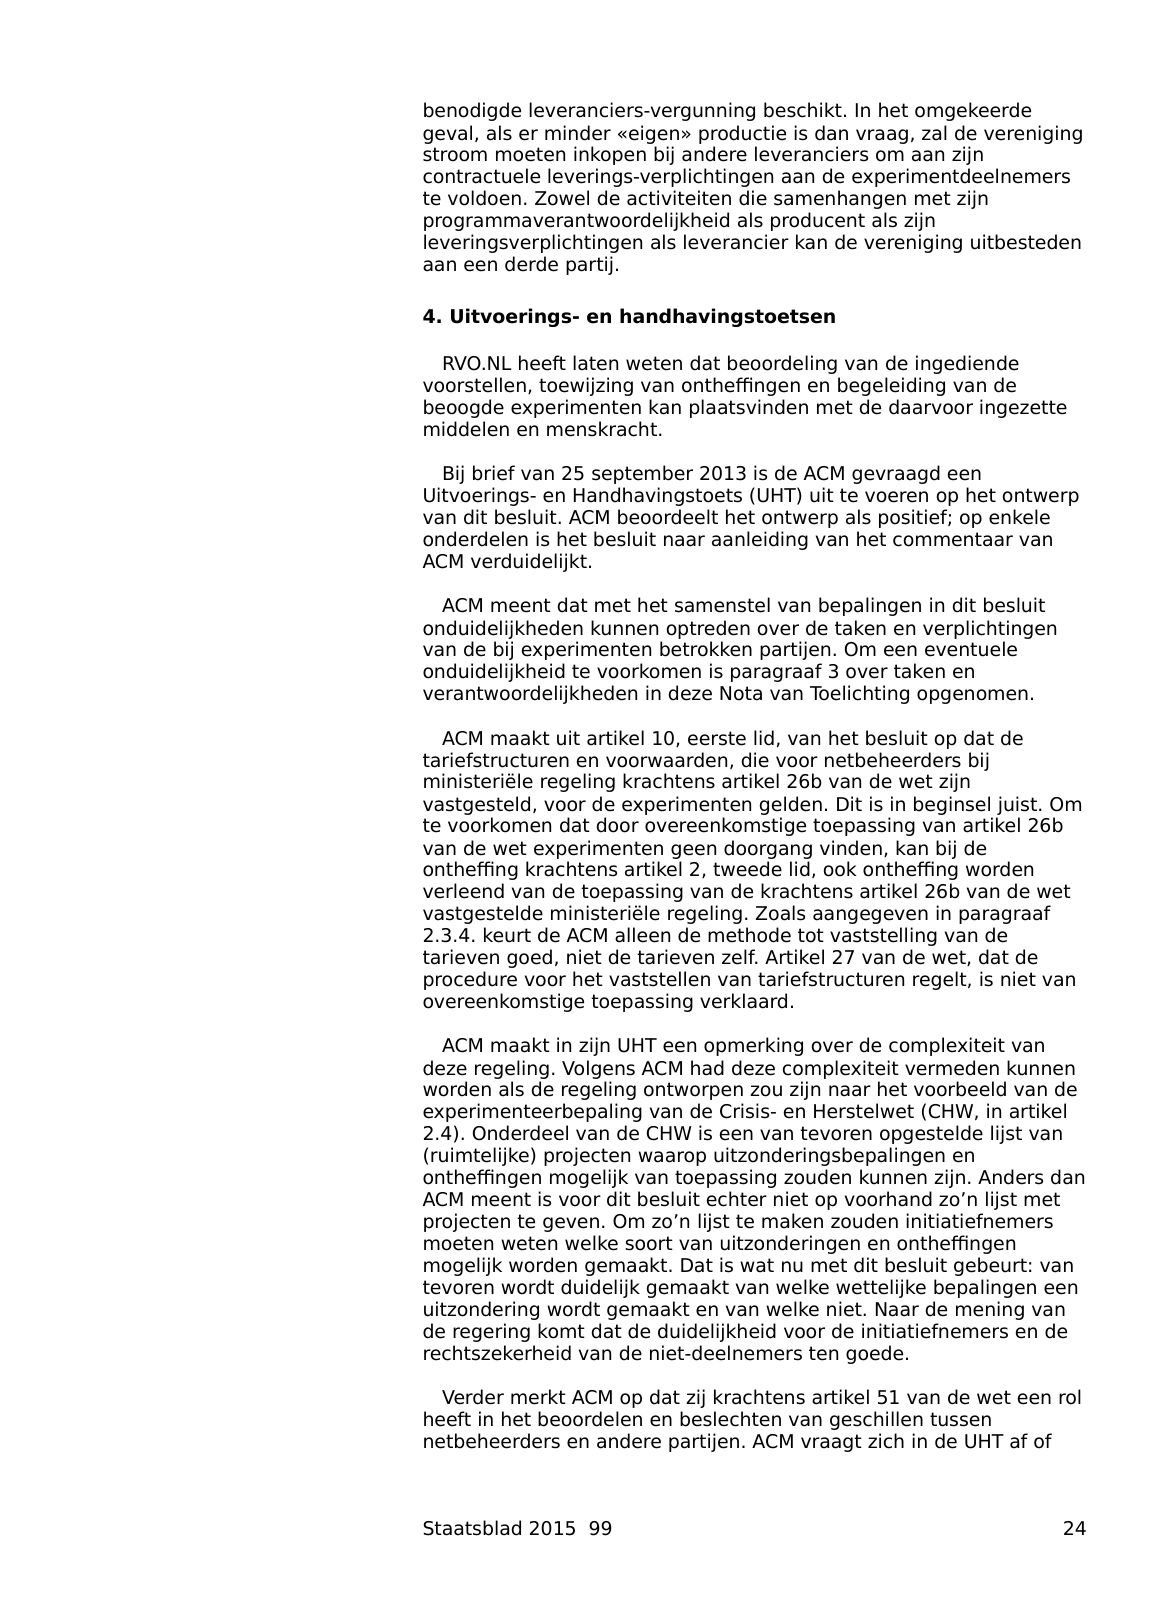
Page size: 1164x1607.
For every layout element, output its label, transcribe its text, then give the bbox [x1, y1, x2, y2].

text ACM maakt in zijn UHT een opmerking over de complexiteit van deze regeling. Volgens ACM had deze complexiteit vermeden kunnen worden als de regeling ontworpen zou zijn naar het voorbeeld van de experimenteerbepaling van de Crisis- en Herstelwet (CHW, in artikel 2.4). Onderdeel van de CHW is een van tevoren opgestelde lijst van (ruimtelijke) projecten waarop uitzonderingsbepalingen en ontheffingen mogelijk van toepassing zouden kunnen zijn. Anders dan ACM meent is voor dit besluit echter niet op voorhand zo’n lijst met projecten te geven. Om zo’n lijst te maken zouden initiatiefnemers moeten weten welke soort van uitzonderingen en ontheffingen mogelijk worden gemaakt. Dat is wat nu met dit besluit gebeurt: van tevoren wordt duidelijk gemaakt van welke wettelijke bepalingen een uitzondering wordt gemaakt en van welke niet. Naar de mening van de regering komt dat de duidelijkheid voor de initiatiefnemers en de rechtszekerheid van de niet-deelnemers ten goede. [422, 1035, 1087, 1365]
text ACM meent dat met het samenstel van bepalingen in dit besluit onduidelijkheden kunnen optreden over de taken en verplichtingen van de bij experimenten betrokken partijen. Om een eventuele onduidelijkheid te voorkomen is paragraaf 3 over taken en verantwoordelijkheden in deze Nota van Toelichting opgenomen. [422, 595, 1087, 705]
text Verder merkt ACM op dat zij krachtens artikel 51 van de wet een rol heeft in het beoordelen en beslechten van geschillen tussen netbeheerders en andere partijen. ACM vraagt zich in de UHT af of [422, 1387, 1087, 1453]
text benodigde leveranciers-vergunning beschikt. In het omgekeerde geval, als er minder «eigen» productie is dan vraag, zal de vereniging stroom moeten inkopen bij andere leveranciers om aan zijn contractuele leverings-verplichtingen aan de experimentdeelnemers te voldoen. Zowel de activiteiten die samenhangen met zijn programmaverantwoordelijkheid als producent als zijn leveringsverplichtingen als leverancier kan de vereniging uitbesteden aan een derde partij. [422, 100, 1087, 276]
text ACM maakt uit artikel 10, eerste lid, van het besluit op dat de tariefstructuren en voorwaarden, die voor netbeheerders bij ministeriële regeling krachtens artikel 26b van de wet zijn vastgesteld, voor de experimenten gelden. Dit is in beginsel juist. Om te voorkomen dat door overeenkomstige toepassing van artikel 26b van de wet experimenten geen doorgang vinden, kan bij de ontheffing krachtens artikel 2, tweede lid, ook ontheffing worden verleend van de toepassing van de krachtens artikel 26b van de wet vastgestelde ministeriële regeling. Zoals aangegeven in paragraaf 2.3.4. keurt de ACM alleen de methode tot vaststelling van de tarieven goed, niet de tarieven zelf. Artikel 27 van de wet, dat de procedure voor het vaststellen van tariefstructuren regelt, is niet van overeenkomstige toepassing verklaard. [422, 727, 1087, 1013]
subtitle 4. Uitvoerings- en handhavingstoetsen [422, 306, 1087, 328]
text Bij brief van 25 september 2013 is de ACM gevraagd een Uitvoerings- en Handhavingstoets (UHT) uit te voeren op het ontwerp van dit besluit. ACM beoordeelt het ontwerp als positief; op enkele onderdelen is het besluit naar aanleiding van het commentaar van ACM verduidelijkt. [422, 463, 1087, 573]
text RVO.NL heeft laten weten dat beoordeling van de ingediende voorstellen, toewijzing van ontheffingen en begeleiding van de beoogde experimenten kan plaatsvinden met de daarvoor ingezette middelen en menskracht. [422, 353, 1087, 441]
